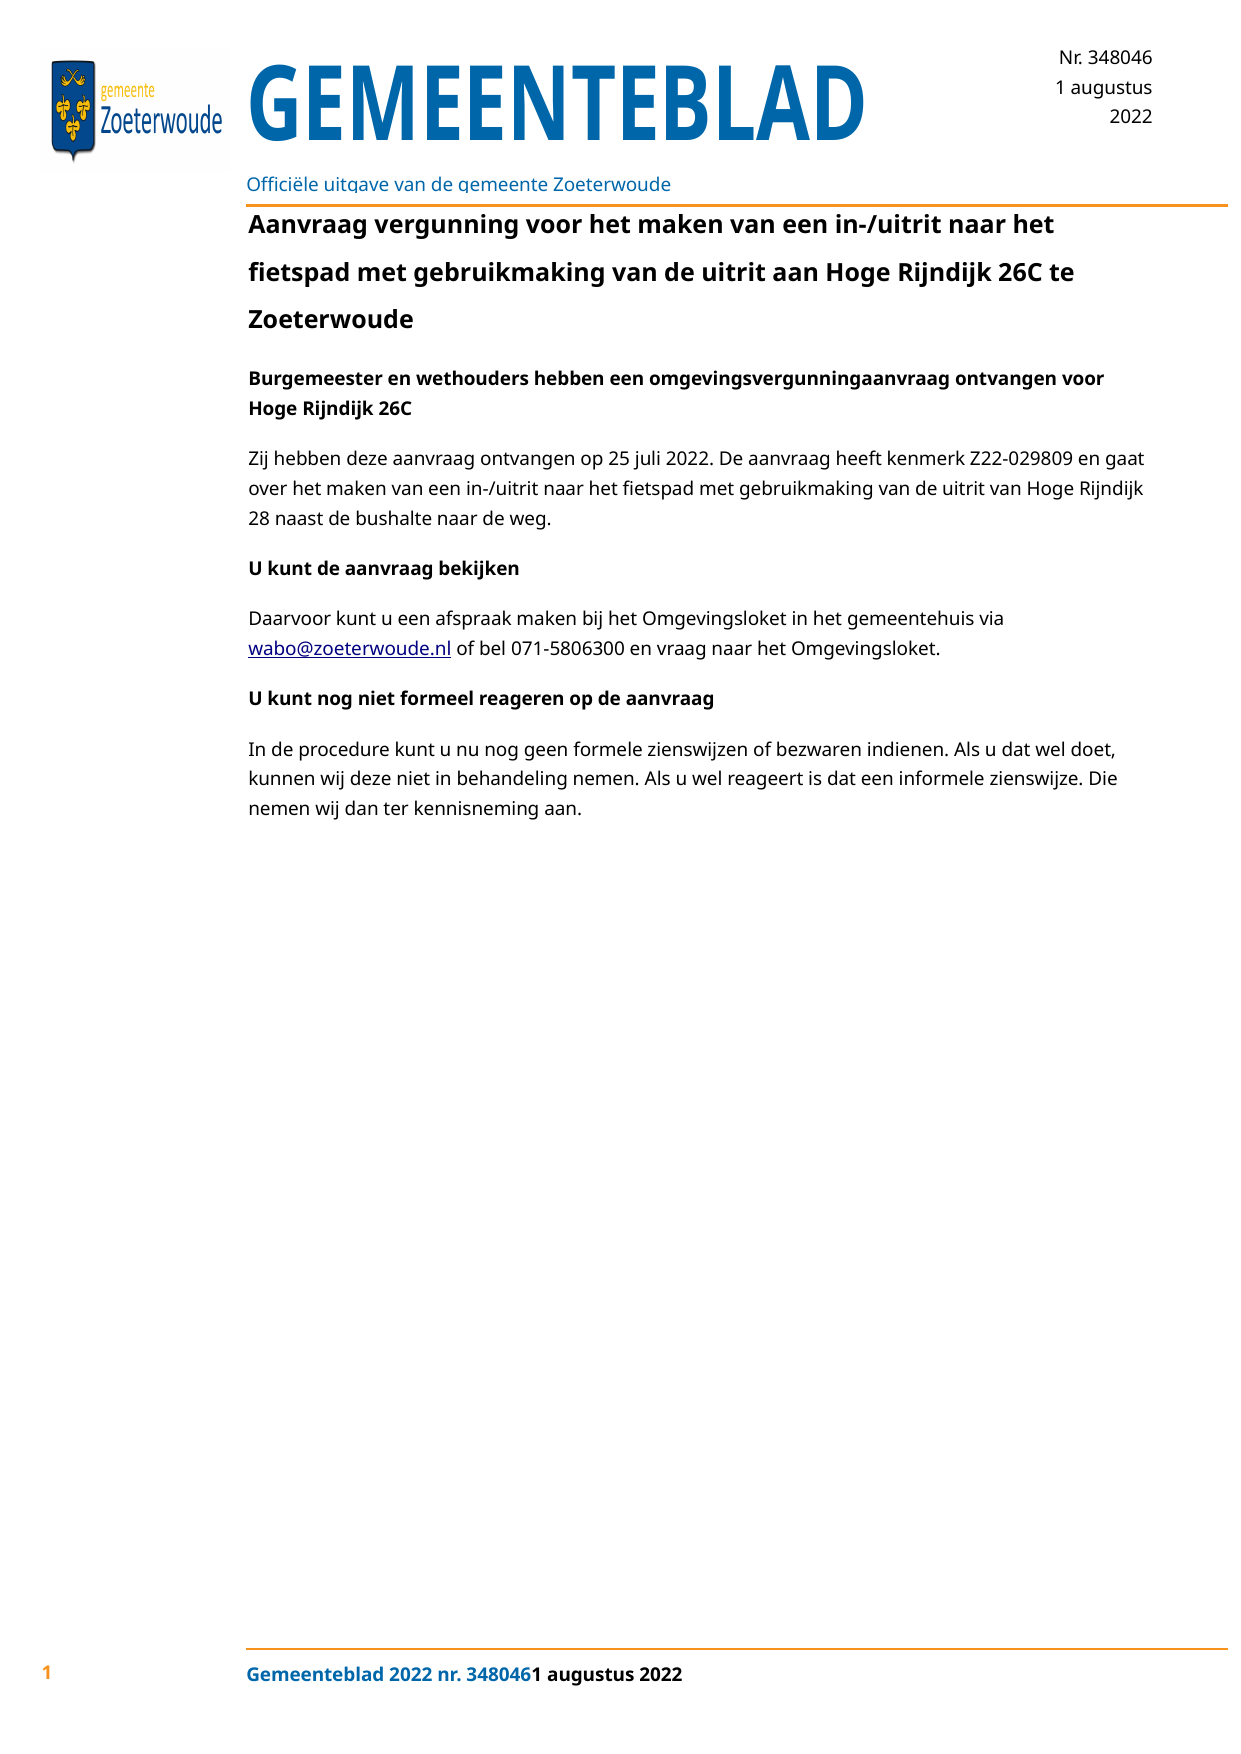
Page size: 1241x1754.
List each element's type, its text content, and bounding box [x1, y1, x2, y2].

text In de procedure kunt u nu nog geen formele zienswijzen of bezwaren indienen. Als u dat wel doet, kunnen wij deze niet in behandeling nemen. Als u wel reageert is dat een informele zienswijze. Die nemen wij dan ter kennisneming aan. [248, 736, 1152, 821]
text U kunt de aanvraag bekijken [248, 555, 1152, 581]
text Aanvraag vergunning voor het maken van een in-/uitrit naar het fietspad met gebruikmaking van de uitrit aan Hoge Rijndijk 26C te Zoeterwoude [248, 207, 1152, 336]
picture [41, 47, 231, 172]
text Burgemeester en wethouders hebben een omgevingsvergunningaanvraag ontvangen voor Hoge Rijndijk 26C [248, 366, 1152, 421]
text U kunt nog niet formeel reageren op de aanvraag [248, 686, 1152, 711]
text Daarvoor kunt u een afspraak maken bij het Omgevingsloket in het gemeentehuis via wabo@zoeterwoude.nl of bel 071-5806300 en vraag naar het Omgevingsloket. [248, 606, 1152, 661]
text Zij hebben deze aanvraag ontvangen op 25 juli 2022. De aanvraag heeft kenmerk Z22-029809 en gaat over het maken van een in-/uitrit naar het fietspad met gebruikmaking van de uitrit van Hoge Rijndijk 28 naast de bushalte naar de weg. [248, 446, 1152, 530]
